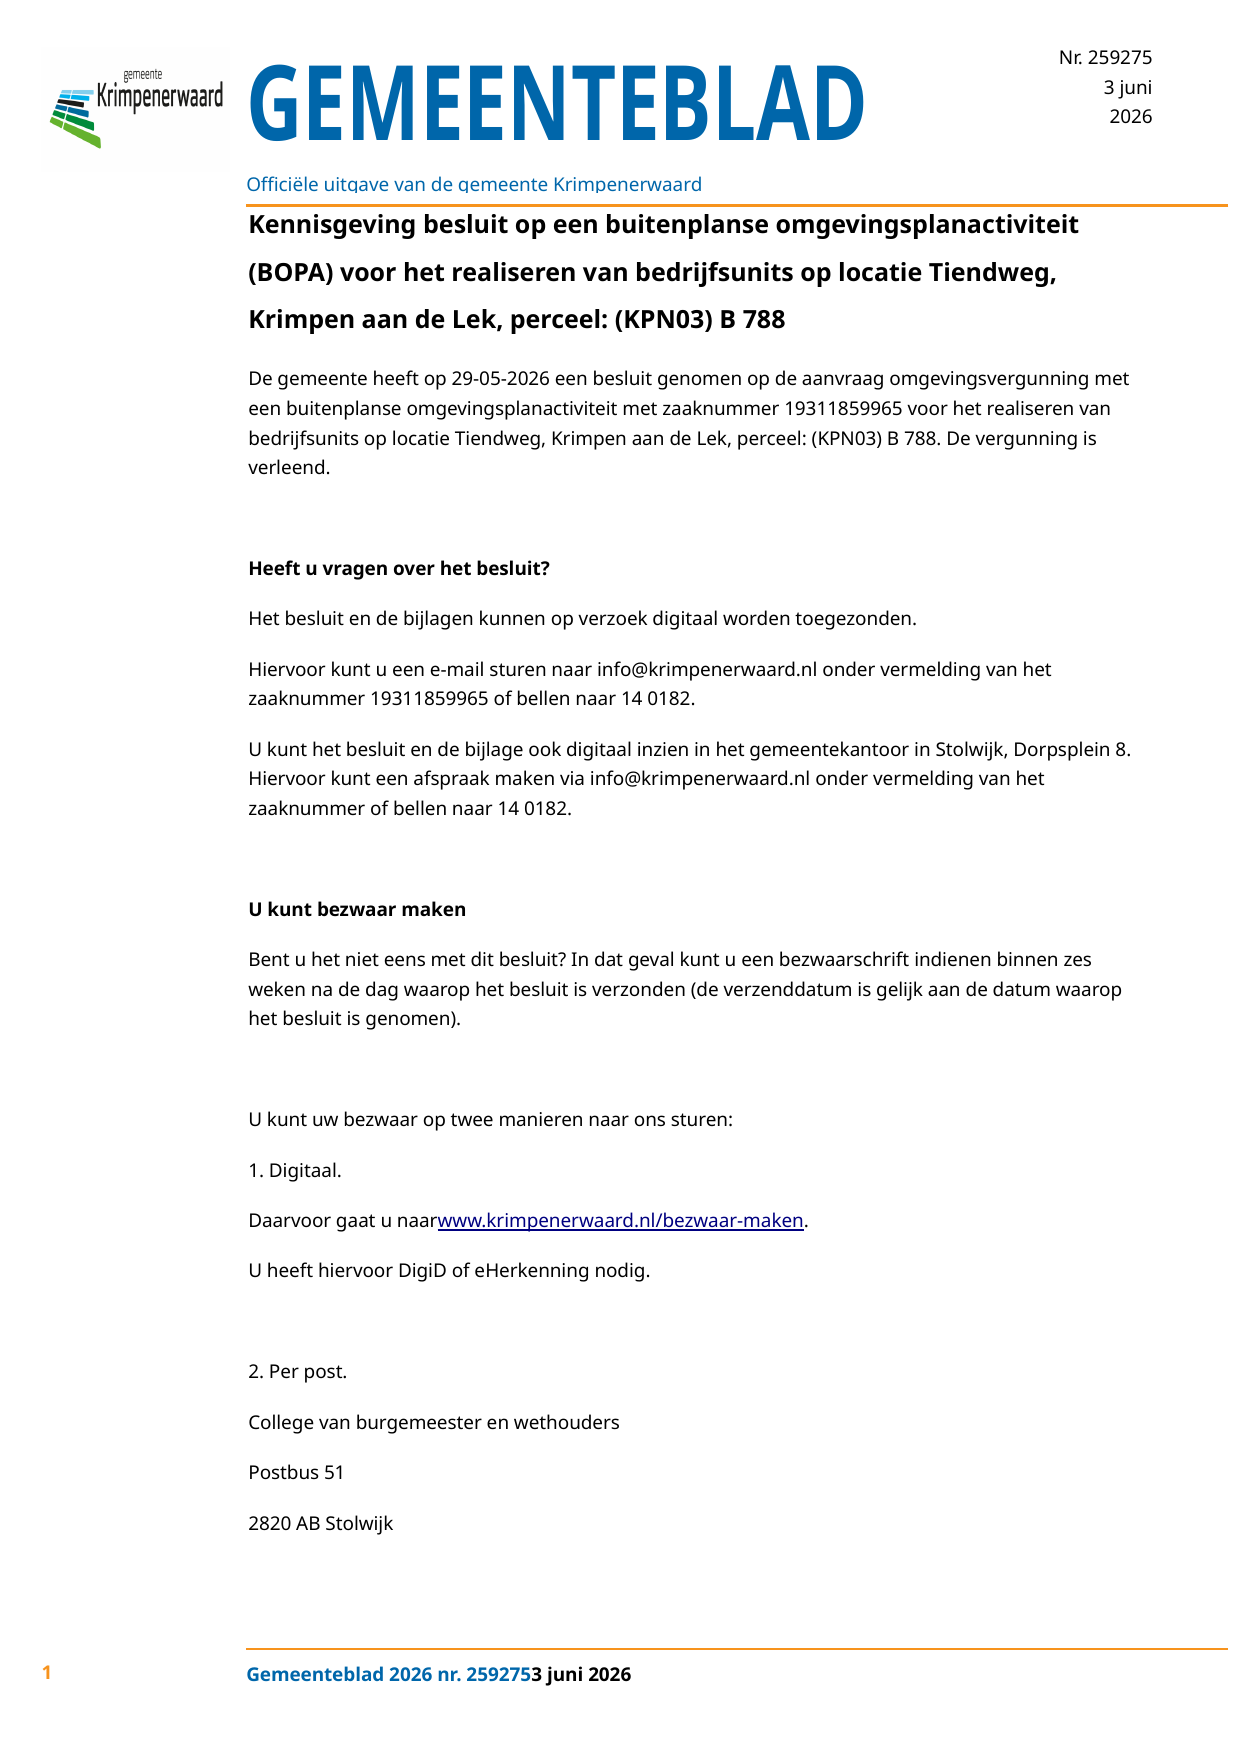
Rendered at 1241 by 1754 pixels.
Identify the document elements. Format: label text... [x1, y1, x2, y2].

text U kunt het besluit en de bijlage ook digitaal inzien in het gemeentekantoor in Stolwijk, Dorpsplein 8. Hiervoor kunt een afspraak maken via info@krimpenerwaard.nl onder vermelding van het zaaknummer of bellen naar 14 0182. [248, 736, 1152, 821]
text 2. Per post. [248, 1358, 1152, 1384]
text Kennisgeving besluit op een buitenplanse omgevingsplanactiviteit (BOPA) voor het realiseren van bedrijfsunits op locatie Tiendweg, Krimpen aan de Lek, perceel: (KPN03) B 788 [248, 207, 1152, 336]
text Heeft u vragen over het besluit? [248, 555, 1152, 581]
picture [41, 47, 231, 172]
text Daarvoor gaat u naarwww.krimpenerwaard.nl/bezwaar-maken. [248, 1207, 1152, 1233]
text Het besluit en de bijlagen kunnen op verzoek digitaal worden toegezonden. [248, 606, 1152, 631]
text Hiervoor kunt u een e-mail sturen naar info@krimpenerwaard.nl onder vermelding van het zaaknummer 19311859965 of bellen naar 14 0182. [248, 656, 1152, 711]
text De gemeente heeft op 29-05-2026 een besluit genomen op de aanvraag omgevingsvergunning met een buitenplanse omgevingsplanactiviteit met zaaknummer 19311859965 voor het realiseren van bedrijfsunits op locatie Tiendweg, Krimpen aan de Lek, perceel: (KPN03) B 788. De vergunning is verleend. [248, 366, 1152, 480]
text U kunt uw bezwaar op twee manieren naar ons sturen: [248, 1106, 1152, 1132]
text 2820 AB Stolwijk [248, 1510, 1152, 1535]
text Postbus 51 [248, 1459, 1152, 1485]
text 1. Digitaal. [248, 1157, 1152, 1182]
text U kunt bezwaar maken [248, 896, 1152, 922]
text U heeft hiervoor DigiD of eHerkenning nodig. [248, 1258, 1152, 1283]
text Bent u het niet eens met dit besluit? In dat geval kunt u een bezwaarschrift indienen binnen zes weken na de dag waarop het besluit is verzonden (de verzenddatum is gelijk aan de datum waarop het besluit is genomen). [248, 946, 1152, 1031]
text College van burgemeester en wethouders [248, 1409, 1152, 1434]
